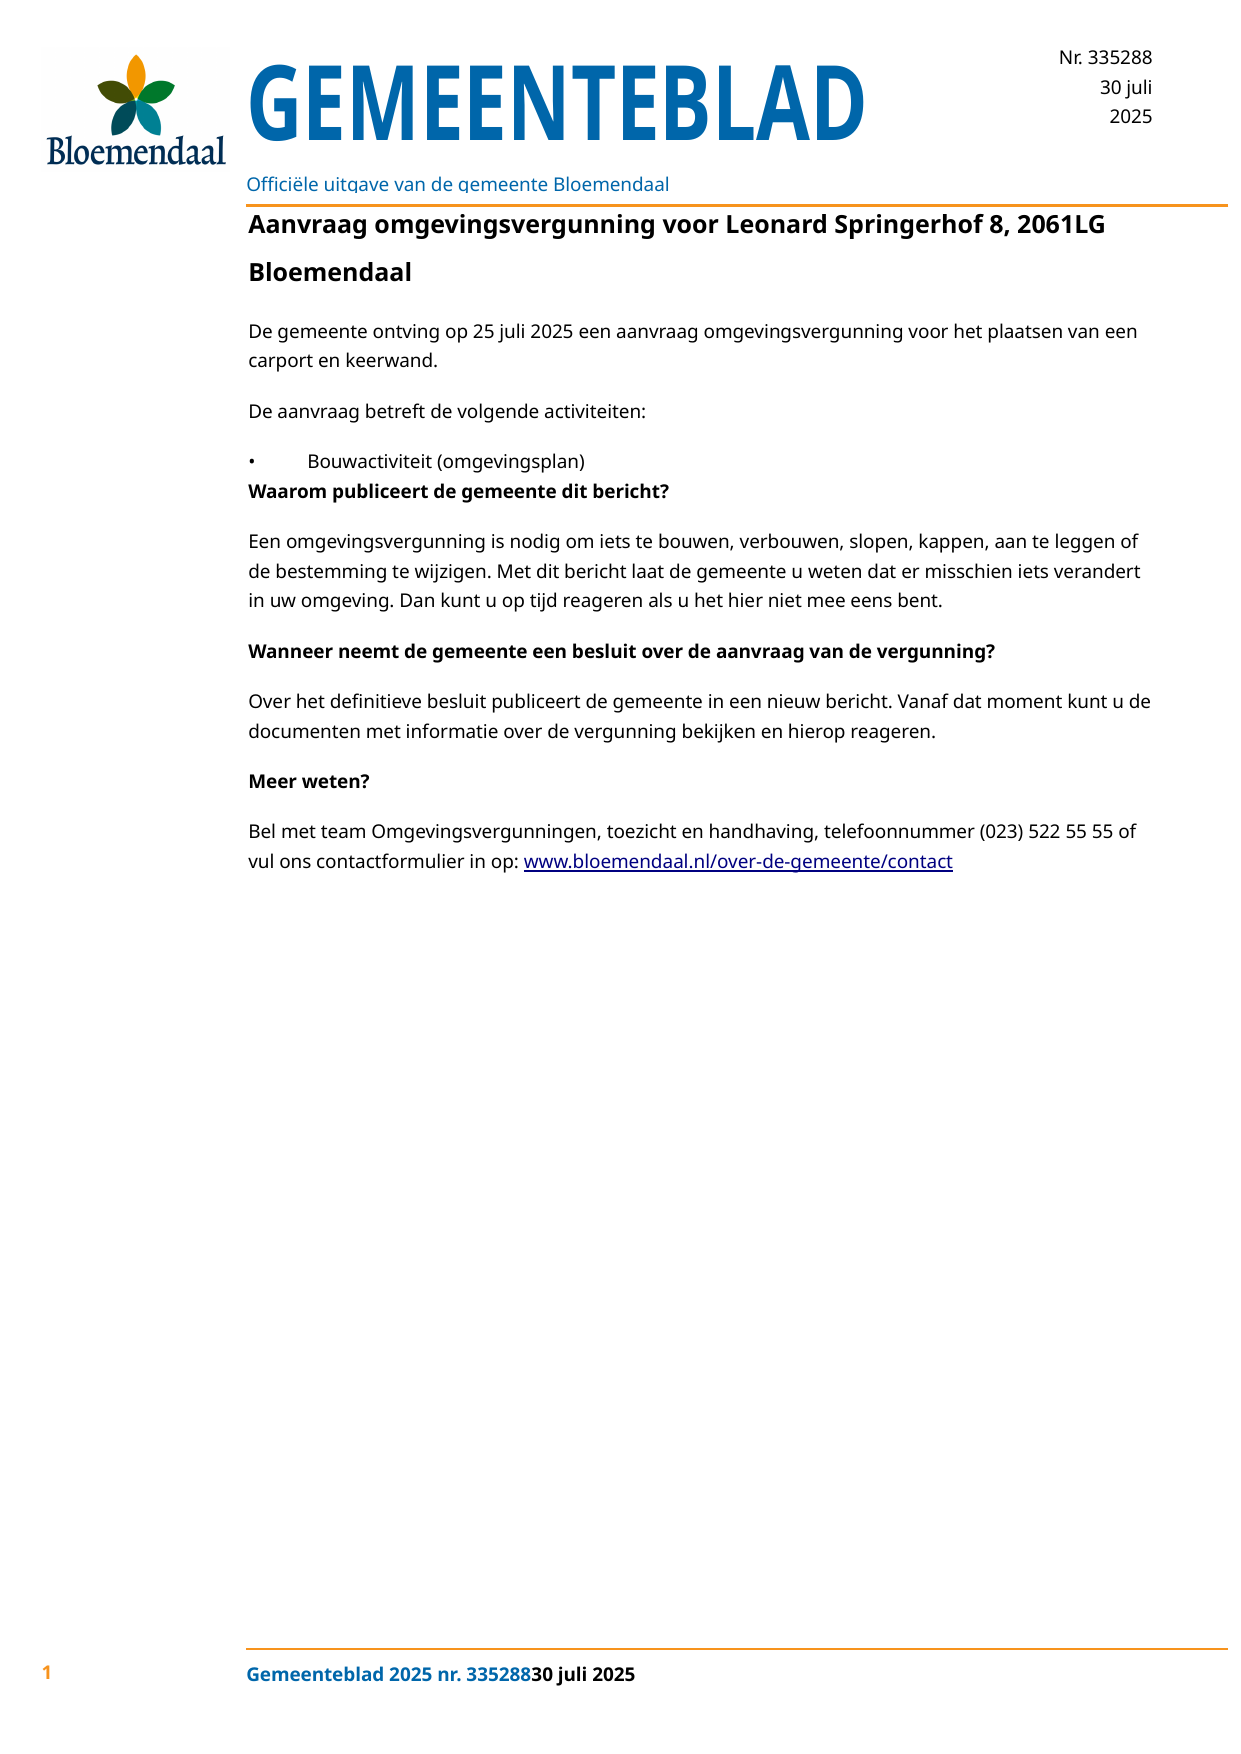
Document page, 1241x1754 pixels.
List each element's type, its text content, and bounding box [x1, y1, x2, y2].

picture [41, 47, 231, 172]
text Bel met team Omgevingsvergunningen, toezicht en handhaving, telefoonnummer (023) 522 55 55 of vul ons contactformulier in op: www.bloemendaal.nl/over-de-gemeente/contact [248, 819, 1152, 874]
text Over het definitieve besluit publiceert de gemeente in een nieuw bericht. Vanaf dat moment kunt u de documenten met informatie over de vergunning bekijken en hierop reageren. [248, 688, 1152, 744]
text De gemeente ontving op 25 juli 2025 een aanvraag omgevingsvergunning voor het plaatsen van een carport en keerwand. [248, 318, 1152, 373]
text Aanvraag omgevingsvergunning voor Leonard Springerhof 8, 2061LG Bloemendaal [248, 207, 1152, 288]
text Waarom publiceert de gemeente dit bericht? [248, 478, 1152, 504]
text Meer weten? [248, 768, 1152, 794]
text De aanvraag betreft de volgende activiteiten: [248, 398, 1152, 424]
list Bouwactiviteit (omgevingsplan) [248, 448, 1152, 474]
text Wanneer neemt de gemeente een besluit over de aanvraag van de vergunning? [248, 638, 1152, 664]
text Een omgevingsvergunning is nodig om iets te bouwen, verbouwen, slopen, kappen, aan te leggen of de bestemming te wijzigen. Met dit bericht laat de gemeente u weten dat er misschien iets verandert in uw omgeving. Dan kunt u op tijd reageren als u het hier niet mee eens bent. [248, 528, 1152, 613]
